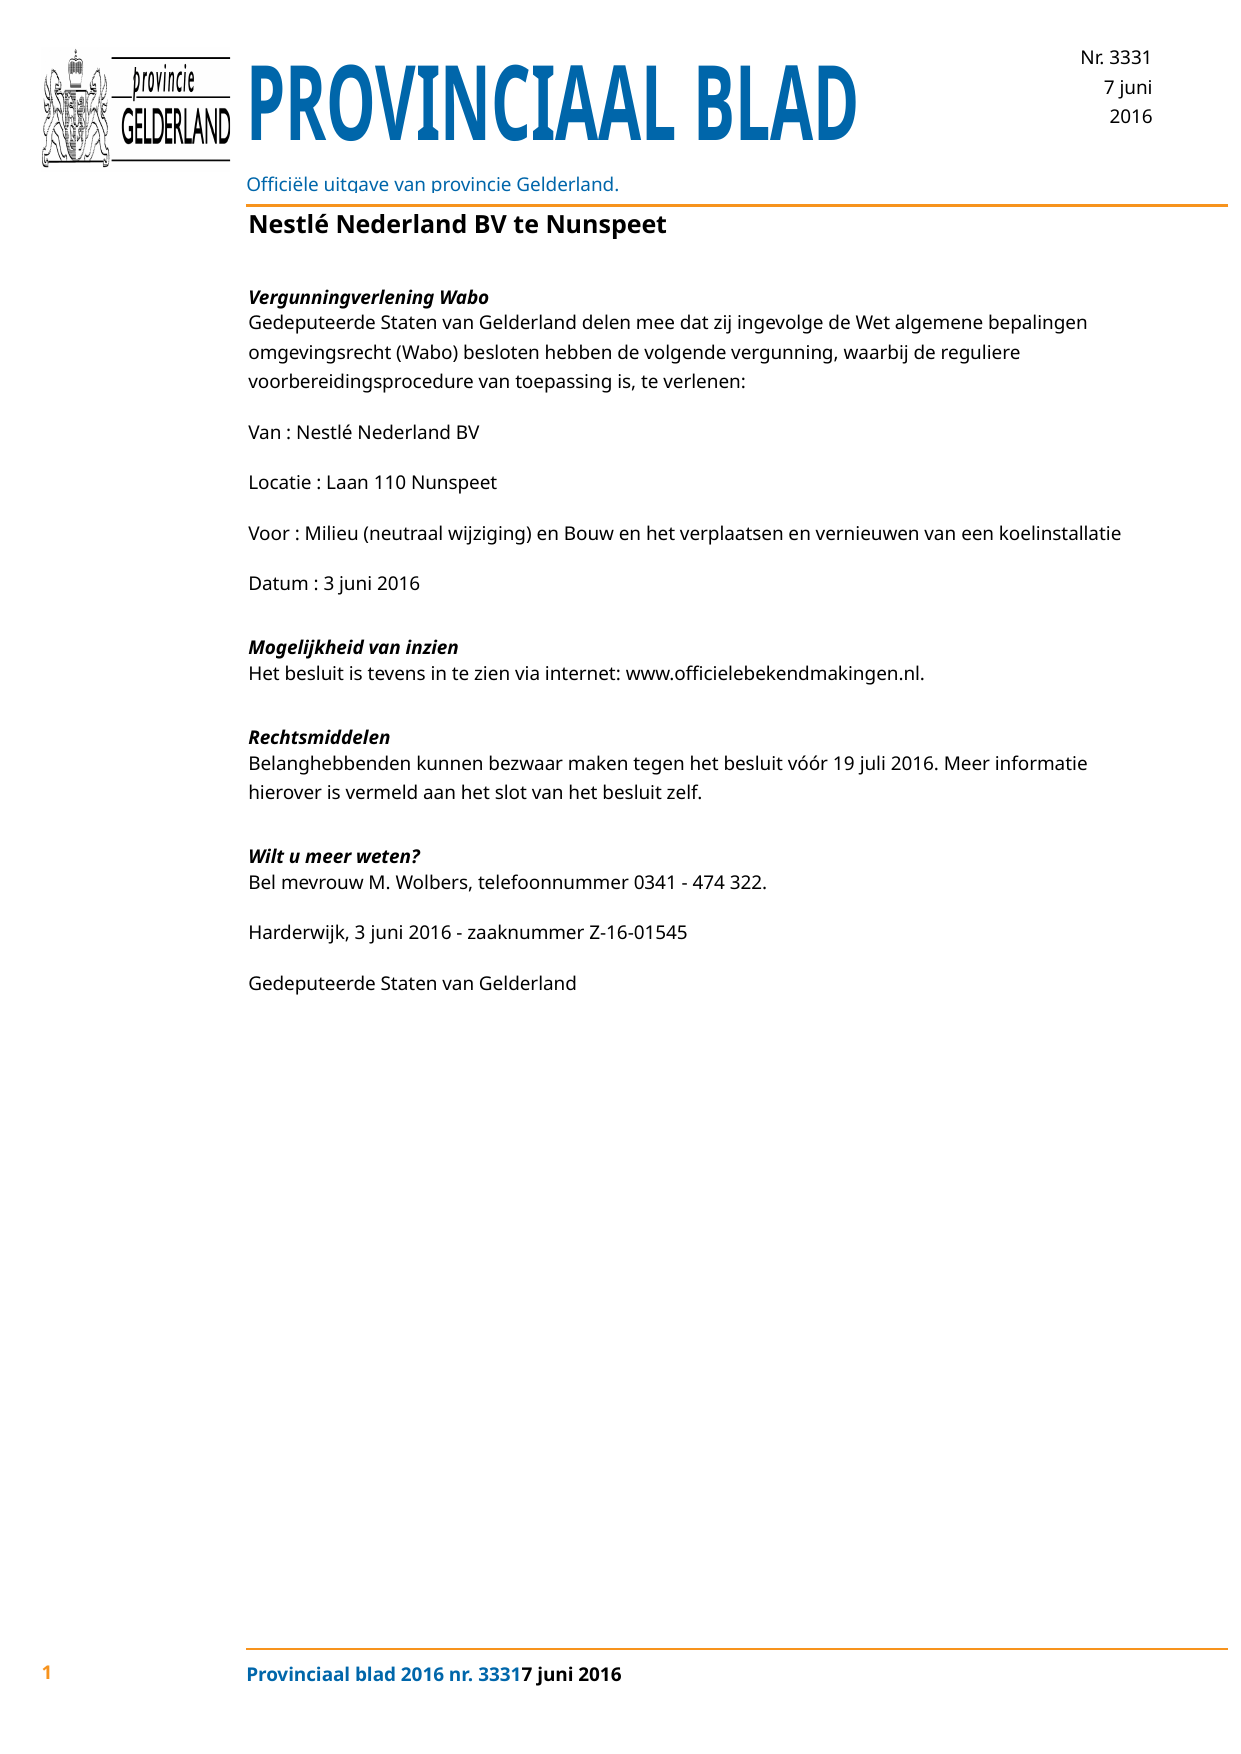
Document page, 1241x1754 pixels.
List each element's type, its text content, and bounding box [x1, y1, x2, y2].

text Mogelijkheid van inzien [248, 634, 1152, 660]
text Locatie : Laan 110 Nunspeet [248, 469, 1152, 495]
text Nestlé Nederland BV te Nunspeet [248, 207, 1152, 241]
text Het besluit is tevens in te zien via internet: www.officielebekendmakingen.nl. [248, 660, 1152, 686]
text Bel mevrouw M. Wolbers, telefoonnummer 0341 - 474 322. [248, 869, 1152, 895]
text Wilt u meer weten? [248, 843, 1152, 869]
text Voor : Milieu (neutraal wijziging) en Bouw en het verplaatsen en vernieuwen van een koelinstallatie [248, 520, 1152, 546]
text Belanghebbenden kunnen bezwaar maken tegen het besluit vóór 19 juli 2016. Meer informatie hierover is vermeld aan het slot van het besluit zelf. [248, 750, 1152, 805]
text Vergunningverlening Wabo [248, 284, 1152, 309]
text Gedeputeerde Staten van Gelderland delen mee dat zij ingevolge de Wet algemene bepalingen omgevingsrecht (Wabo) besloten hebben de volgende vergunning, waarbij de reguliere voorbereidingsprocedure van toepassing is, te verlenen: [248, 309, 1152, 394]
text Datum : 3 juni 2016 [248, 570, 1152, 596]
text Van : Nestlé Nederland BV [248, 419, 1152, 445]
picture [41, 47, 231, 172]
text Gedeputeerde Staten van Gelderland [248, 970, 1152, 996]
text Harderwijk, 3 juni 2016 - zaaknummer Z-16-01545 [248, 919, 1152, 945]
text Rechtsmiddelen [248, 724, 1152, 750]
